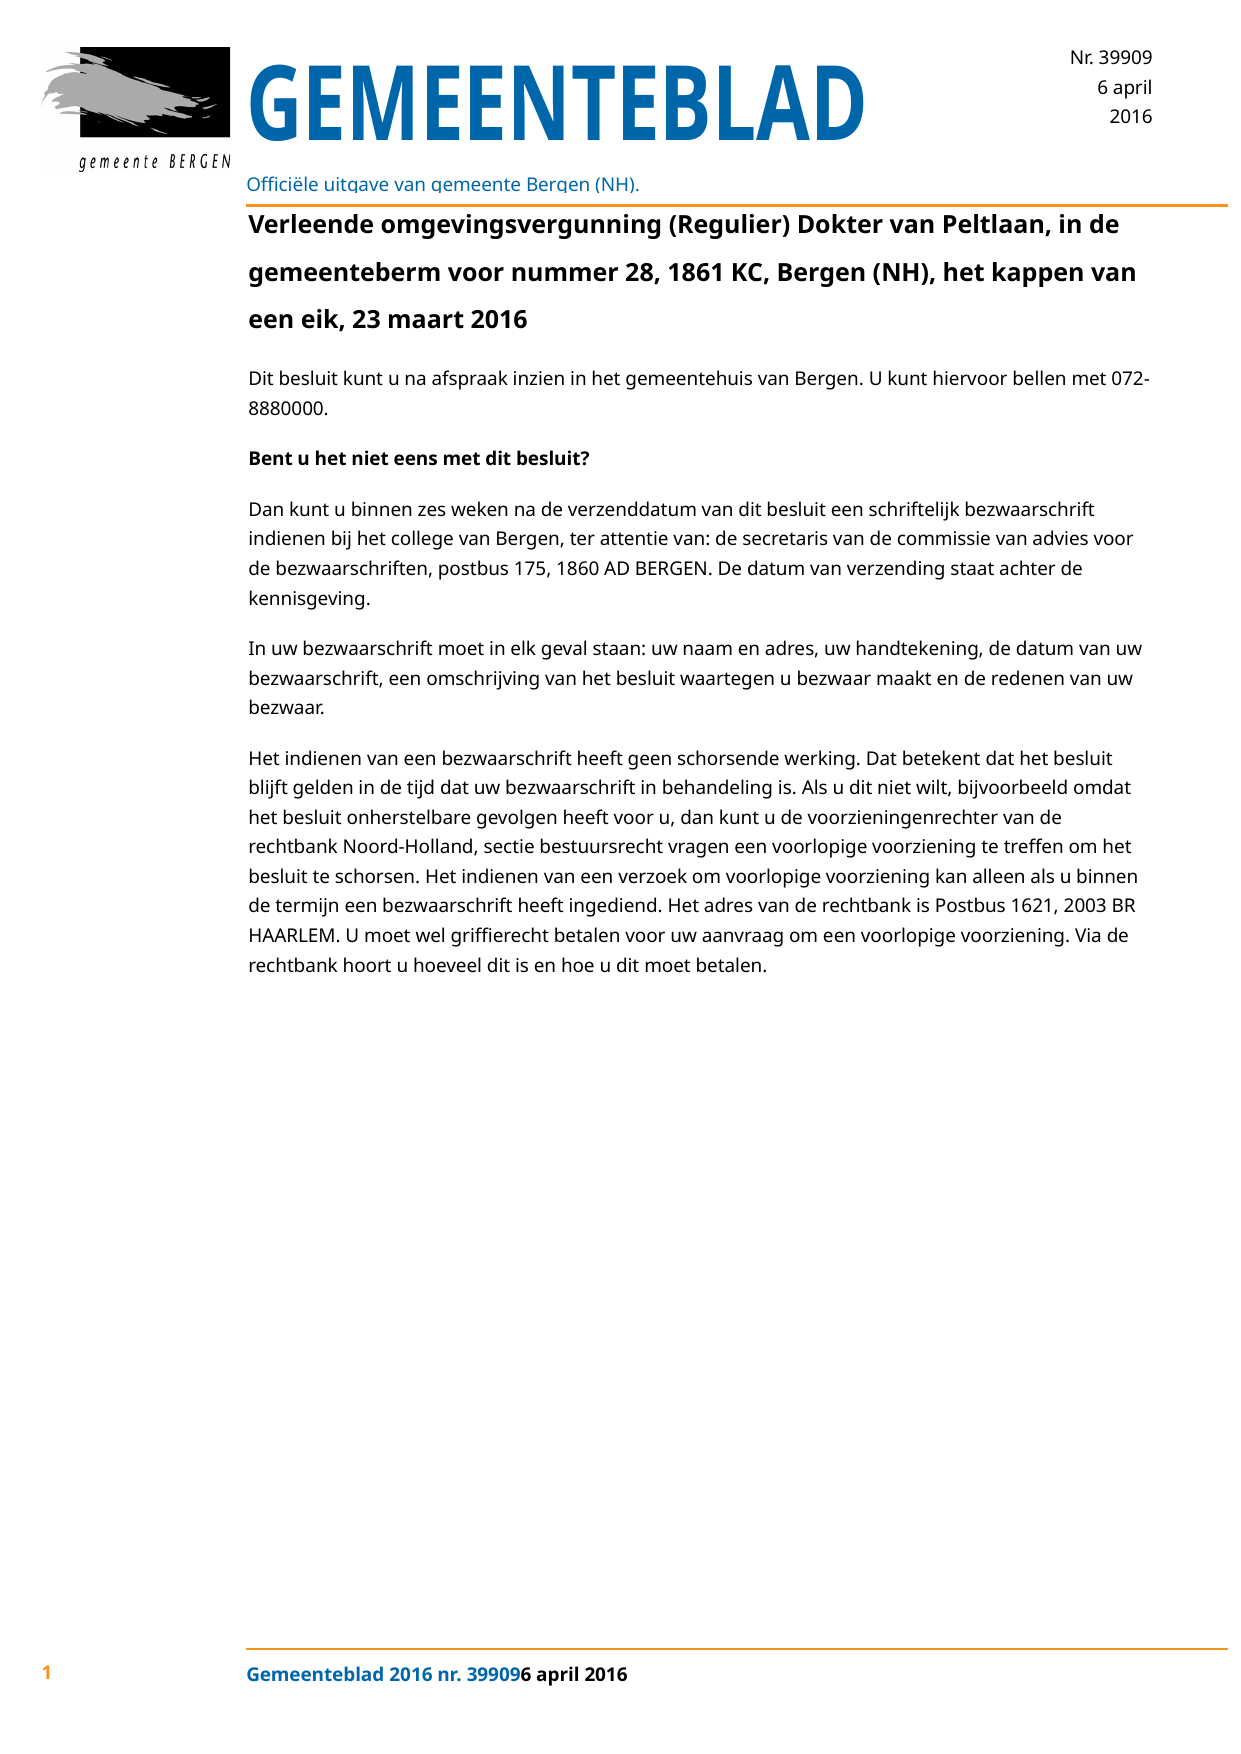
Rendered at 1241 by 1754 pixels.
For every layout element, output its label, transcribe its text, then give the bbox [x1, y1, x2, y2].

text Dan kunt u binnen zes weken na de verzenddatum van dit besluit een schriftelijk bezwaarschrift indienen bij het college van Bergen, ter attentie van: de secretaris van de commissie van advies voor de bezwaarschriften, postbus 175, 1860 AD BERGEN. De datum van verzending staat achter de kennisgeving. [248, 496, 1152, 610]
text In uw bezwaarschrift moet in elk geval staan: uw naam en adres, uw handtekening, de datum van uw bezwaarschrift, een omschrijving van het besluit waartegen u bezwaar maakt en de redenen van uw bezwaar. [248, 635, 1152, 720]
text Verleende omgevingsvergunning (Regulier) Dokter van Peltlaan, in de gemeenteberm voor nummer 28, 1861 KC, Bergen (NH), het kappen van een eik, 23 maart 2016 [248, 207, 1152, 336]
text Dit besluit kunt u na afspraak inzien in het gemeentehuis van Bergen. U kunt hiervoor bellen met 072-8880000. [248, 366, 1152, 421]
text Het indienen van een bezwaarschrift heeft geen schorsende werking. Dat betekent dat het besluit blijft gelden in de tijd dat uw bezwaarschrift in behandeling is. Als u dit niet wilt, bijvoorbeeld omdat het besluit onherstelbare gevolgen heeft voor u, dan kunt u de voorzieningenrechter van de rechtbank Noord-Holland, sectie bestuursrecht vragen een voorlopige voorziening te treffen om het besluit te schorsen. Het indienen van een verzoek om voorlopige voorziening kan alleen als u binnen de termijn een bezwaarschrift heeft ingediend. Het adres van de rechtbank is Postbus 1621, 2003 BR HAARLEM. U moet wel griffierecht betalen voor uw aanvraag om een voorlopige voorziening. Via de rechtbank hoort u hoeveel dit is en hoe u dit moet betalen. [248, 745, 1152, 977]
picture [41, 47, 231, 172]
text Bent u het niet eens met dit besluit? [248, 446, 1152, 471]
